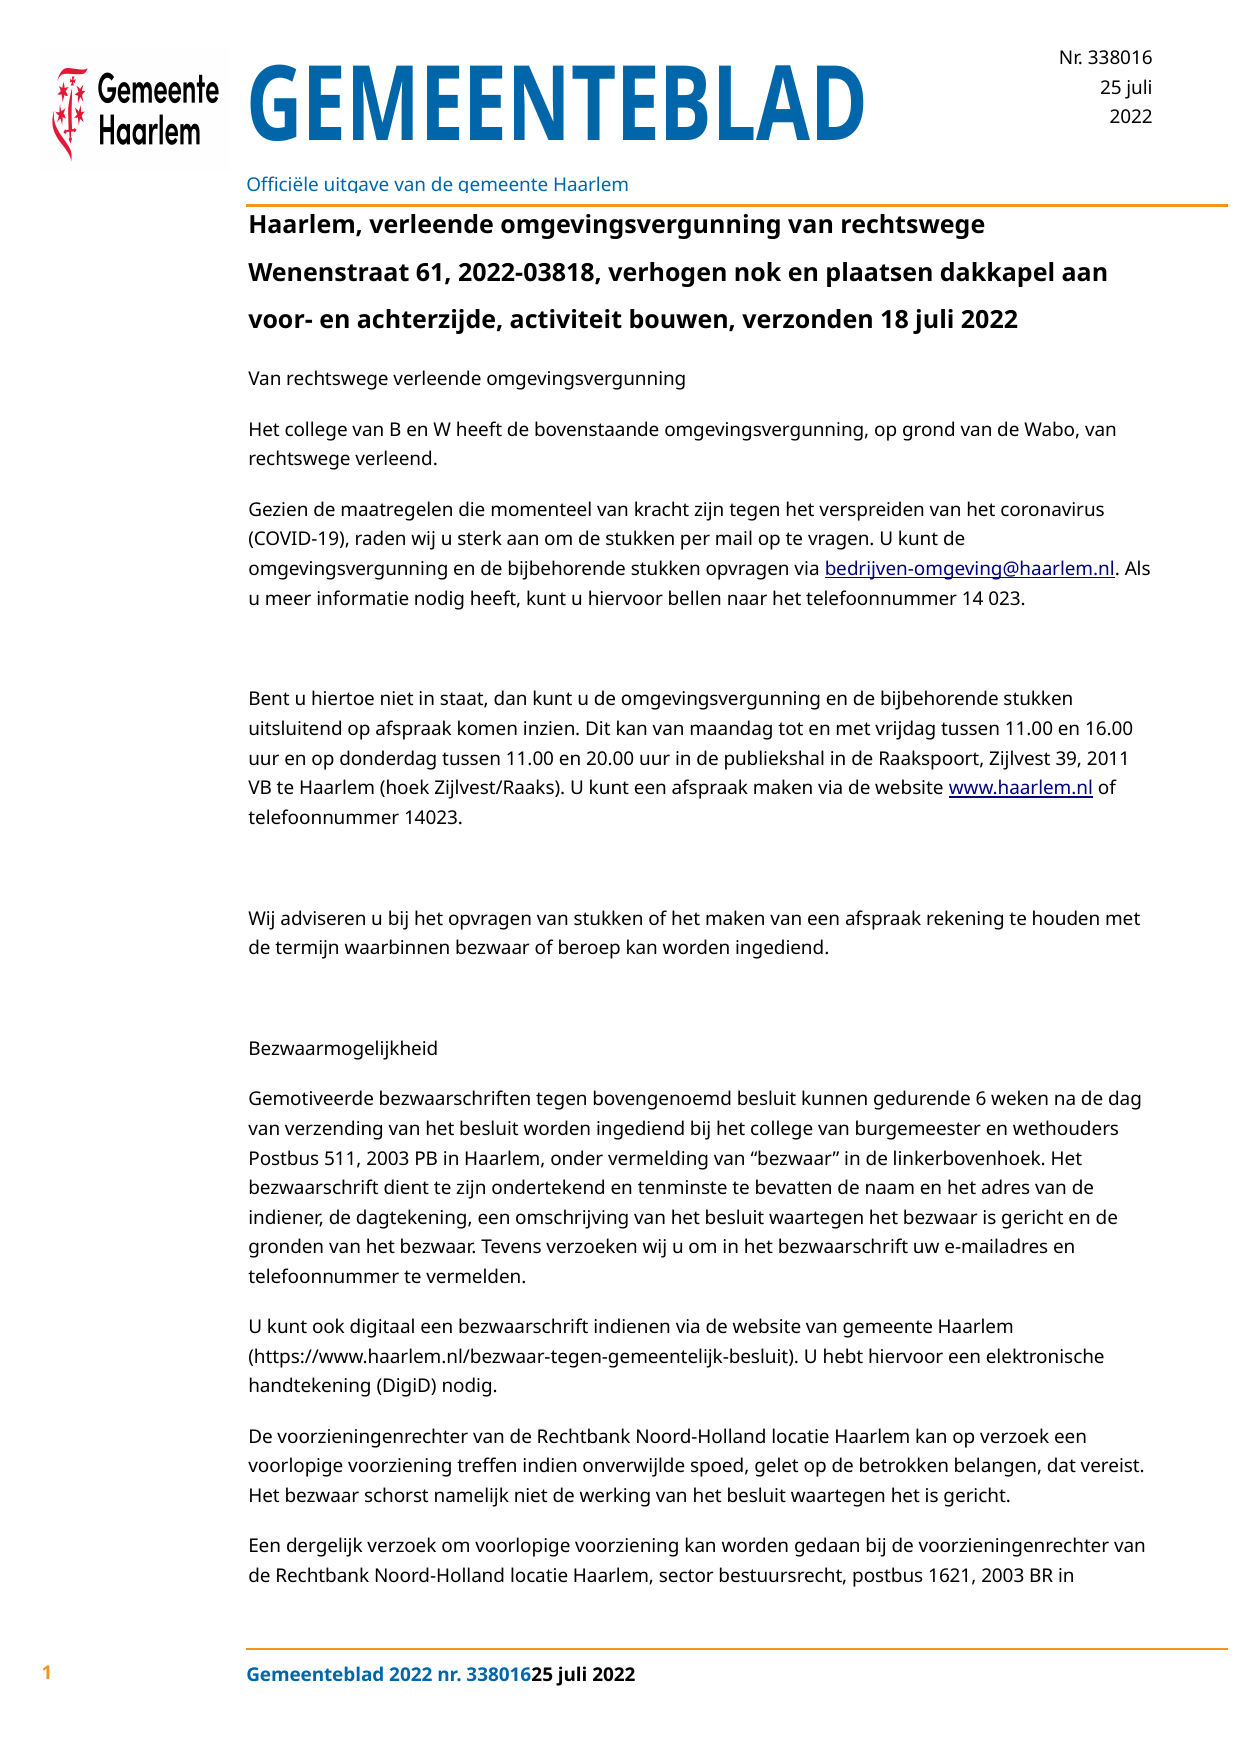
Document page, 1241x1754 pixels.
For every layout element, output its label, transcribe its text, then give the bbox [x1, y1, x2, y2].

text Het college van B en W heeft de bovenstaande omgevingsvergunning, op grond van de Wabo, van rechtswege verleend. [248, 416, 1152, 471]
text Wij adviseren u bij het opvragen van stukken of het maken van een afspraak rekening te houden met de termijn waarbinnen bezwaar of beroep kan worden ingediend. [248, 905, 1152, 960]
text Bent u hiertoe niet in staat, dan kunt u de omgevingsvergunning en de bijbehorende stukken uitsluitend op afspraak komen inzien. Dit kan van maandag tot en met vrijdag tussen 11.00 en 16.00 uur en op donderdag tussen 11.00 en 20.00 uur in de publiekshal in de Raakspoort, Zijlvest 39, 2011 VB te Haarlem (hoek Zijlvest/Raaks). U kunt een afspraak maken via de website www.haarlem.nl of telefoonnummer 14023. [248, 686, 1152, 829]
text Een dergelijk verzoek om voorlopige voorziening kan worden gedaan bij de voorzieningenrechter van de Rechtbank Noord-Holland locatie Haarlem, sector bestuursrecht, postbus 1621, 2003 BR in [248, 1533, 1152, 1588]
text Bezwaarmogelijkheid [248, 1035, 1152, 1061]
picture [41, 47, 231, 172]
text De voorzieningenrechter van de Rechtbank Noord-Holland locatie Haarlem kan op verzoek een voorlopige voorziening treffen indien onverwijlde spoed, gelet op de betrokken belangen, dat vereist. Het bezwaar schorst namelijk niet de werking van het besluit waartegen het is gericht. [248, 1423, 1152, 1508]
text Gemotiveerde bezwaarschriften tegen bovengenoemd besluit kunnen gedurende 6 weken na de dag van verzending van het besluit worden ingediend bij het college van burgemeester en wethouders Postbus 511, 2003 PB in Haarlem, onder vermelding van “bezwaar” in de linkerbovenhoek. Het bezwaarschrift dient te zijn ondertekend en tenminste te bevatten de naam en het adres van de indiener, de dagtekening, een omschrijving van het besluit waartegen het bezwaar is gericht en de gronden van het bezwaar. Tevens verzoeken wij u om in het bezwaarschrift uw e-mailadres en telefoonnummer te vermelden. [248, 1086, 1152, 1289]
text Van rechtswege verleende omgevingsvergunning [248, 366, 1152, 391]
text Haarlem, verleende omgevingsvergunning van rechtswege Wenenstraat 61, 2022-03818, verhogen nok en plaatsen dakkapel aan voor- en achterzijde, activiteit bouwen, verzonden 18 juli 2022 [248, 207, 1152, 336]
text Gezien de maatregelen die momenteel van kracht zijn tegen het verspreiden van het coronavirus (COVID-19), raden wij u sterk aan om de stukken per mail op te vragen. U kunt de omgevingsvergunning en de bijbehorende stukken opvragen via bedrijven-omgeving@haarlem.nl. Als u meer informatie nodig heeft, kunt u hiervoor bellen naar het telefoonnummer 14 023. [248, 496, 1152, 610]
text U kunt ook digitaal een bezwaarschrift indienen via de website van gemeente Haarlem (https://www.haarlem.nl/bezwaar-tegen-gemeentelijk-besluit). U hebt hiervoor een elektronische handtekening (DigiD) nodig. [248, 1313, 1152, 1398]
